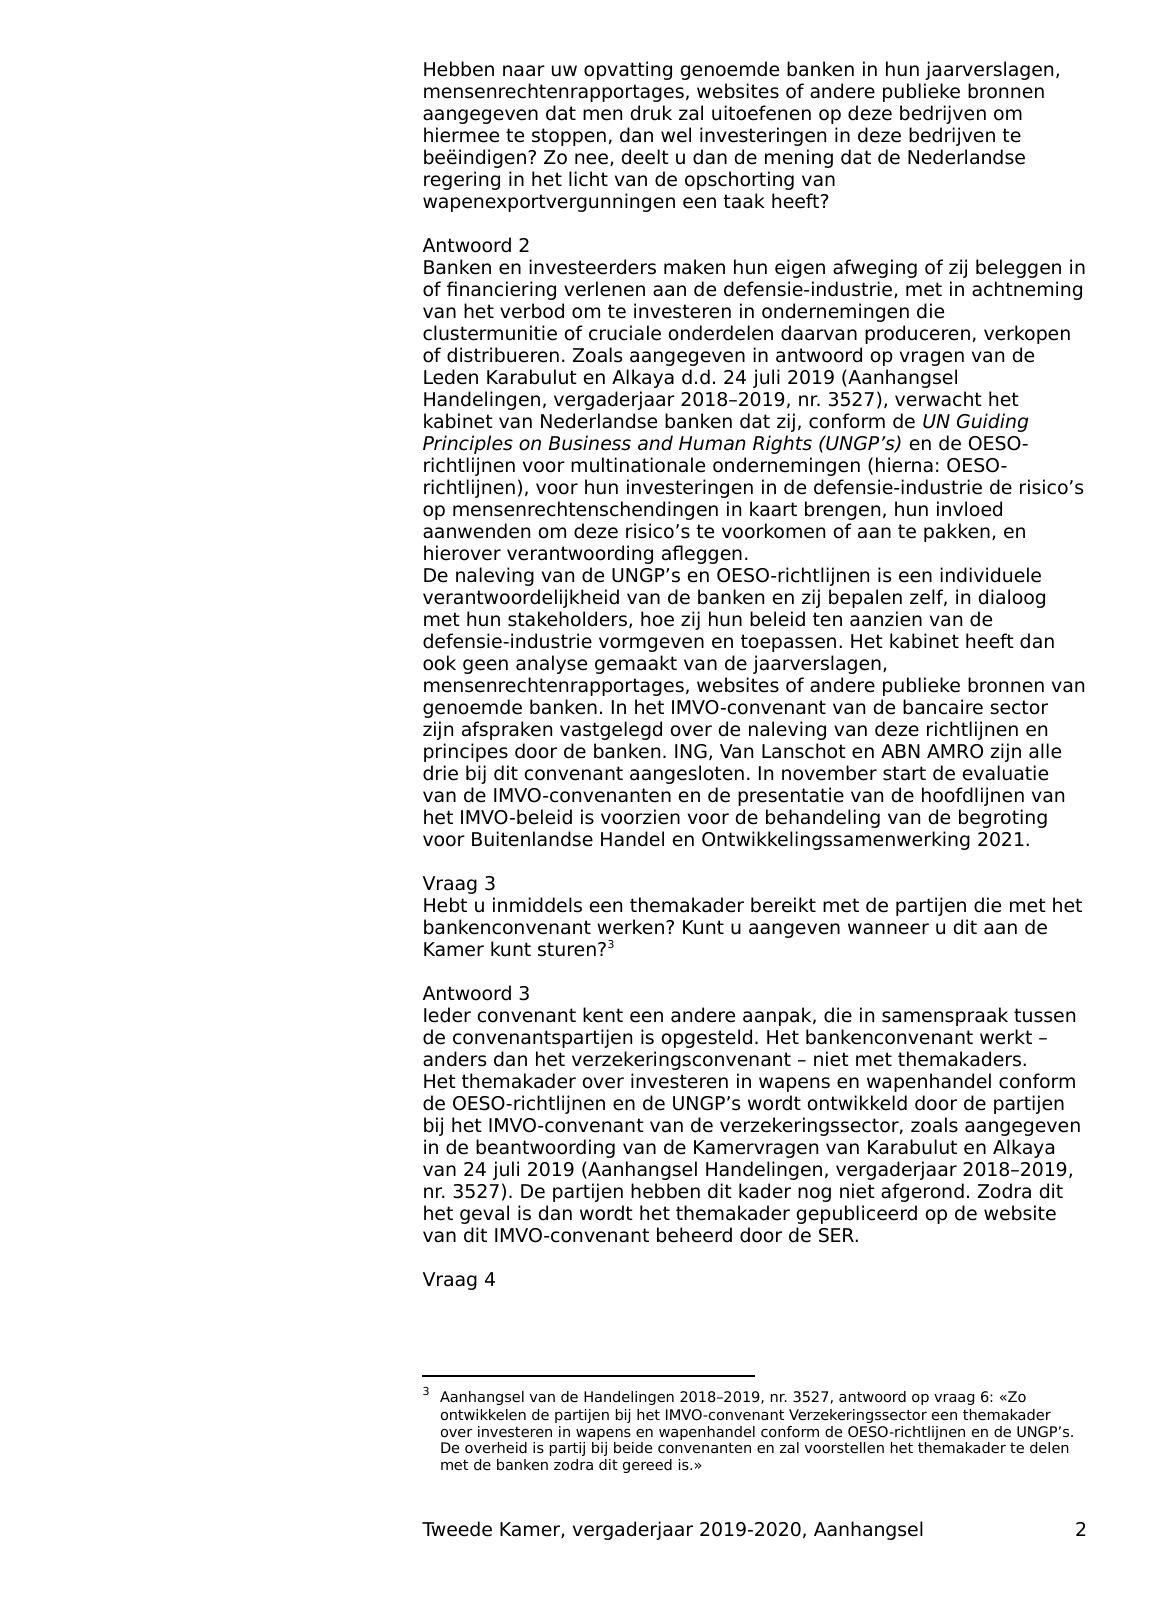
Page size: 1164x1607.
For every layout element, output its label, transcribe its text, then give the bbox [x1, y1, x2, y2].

text Banken en investeerders maken hun eigen afweging of zij beleggen in of financiering verlenen aan de defensie-industrie, met in achtneming van het verbod om te investeren in ondernemingen die clustermunitie of cruciale onderdelen daarvan produceren, verkopen of distribueren. Zoals aangegeven in antwoord op vragen van de Leden Karabulut en Alkaya d.d. 24 juli 2019 (Aanhangsel Handelingen, vergaderjaar 2018–2019, nr. 3527), verwacht het kabinet van Nederlandse banken dat zij, conform de UN Guiding Principles on Business and Human Rights (UNGP’s) en de OESO-richtlijnen voor multinationale ondernemingen (hierna: OESO-richtlijnen), voor hun investeringen in de defensie-industrie de risico’s op mensenrechtenschendingen in kaart brengen, hun invloed aanwenden om deze risico’s te voorkomen of aan te pakken, en hierover verantwoording afleggen. [422, 257, 1087, 565]
text De naleving van de UNGP’s en OESO-richtlijnen is een individuele verantwoordelijkheid van de banken en zij bepalen zelf, in dialoog met hun stakeholders, hoe zij hun beleid ten aanzien van de defensie-industrie vormgeven en toepassen. Het kabinet heeft dan ook geen analyse gemaakt van de jaarverslagen, mensenrechtenrapportages, websites of andere publieke bronnen van genoemde banken. In het IMVO-convenant van de bancaire sector zijn afspraken vastgelegd over de naleving van deze richtlijnen en principes door de banken. ING, Van Lanschot en ABN AMRO zijn alle drie bij dit convenant aangesloten. In november start de evaluatie van de IMVO-convenanten en de presentatie van de hoofdlijnen van het IMVO-beleid is voorzien voor de behandeling van de begroting voor Buitenlandse Handel en Ontwikkelingssamenwerking 2021. [422, 565, 1087, 851]
text Antwoord 3 [422, 983, 1087, 1005]
text Hebt u inmiddels een themakader bereikt met de partijen die met het bankenconvenant werken? Kunt u aangeven wanneer u dit aan de Kamer kunt sturen? [422, 895, 1087, 961]
text Antwoord 2 [422, 235, 1087, 257]
text Vraag 4 [422, 1269, 1087, 1291]
text Het themakader over investeren in wapens en wapenhandel conform de OESO-richtlijnen en de UNGP’s wordt ontwikkeld door de partijen bij het IMVO-convenant van de verzekeringssector, zoals aangegeven in de beantwoording van de Kamervragen van Karabulut en Alkaya van 24 juli 2019 (Aanhangsel Handelingen, vergaderjaar 2018–2019, nr. 3527). De partijen hebben dit kader nog niet afgerond. Zodra dit het geval is dan wordt het themakader gepubliceerd op de website van dit IMVO-convenant beheerd door de SER. [422, 1071, 1087, 1247]
text Vraag 3 [422, 873, 1087, 895]
text Ieder convenant kent een andere aanpak, die in samenspraak tussen de convenantspartijen is opgesteld. Het bankenconvenant werkt – anders dan het verzekeringsconvenant – niet met themakaders. [422, 1005, 1087, 1071]
text Hebben naar uw opvatting genoemde banken in hun jaarverslagen, mensenrechtenrapportages, websites of andere publieke bronnen aangegeven dat men druk zal uitoefenen op deze bedrijven om hiermee te stoppen, dan wel investeringen in deze bedrijven te beëindigen? Zo nee, deelt u dan de mening dat de Nederlandse regering in het licht van de opschorting van wapenexportvergunningen een taak heeft? [422, 59, 1087, 213]
text Aanhangsel van de Handelingen 2018–2019, nr. 3527, antwoord op vraag 6: «Zo ontwikkelen de partijen bij het IMVO-convenant Verzekeringssector een themakader over investeren in wapens en wapenhandel conform de OESO-richtlijnen en de UNGP’s. De overheid is partij bij beide convenanten en zal voorstellen het themakader te delen met de banken zodra dit gereed is.» [422, 1385, 1087, 1474]
